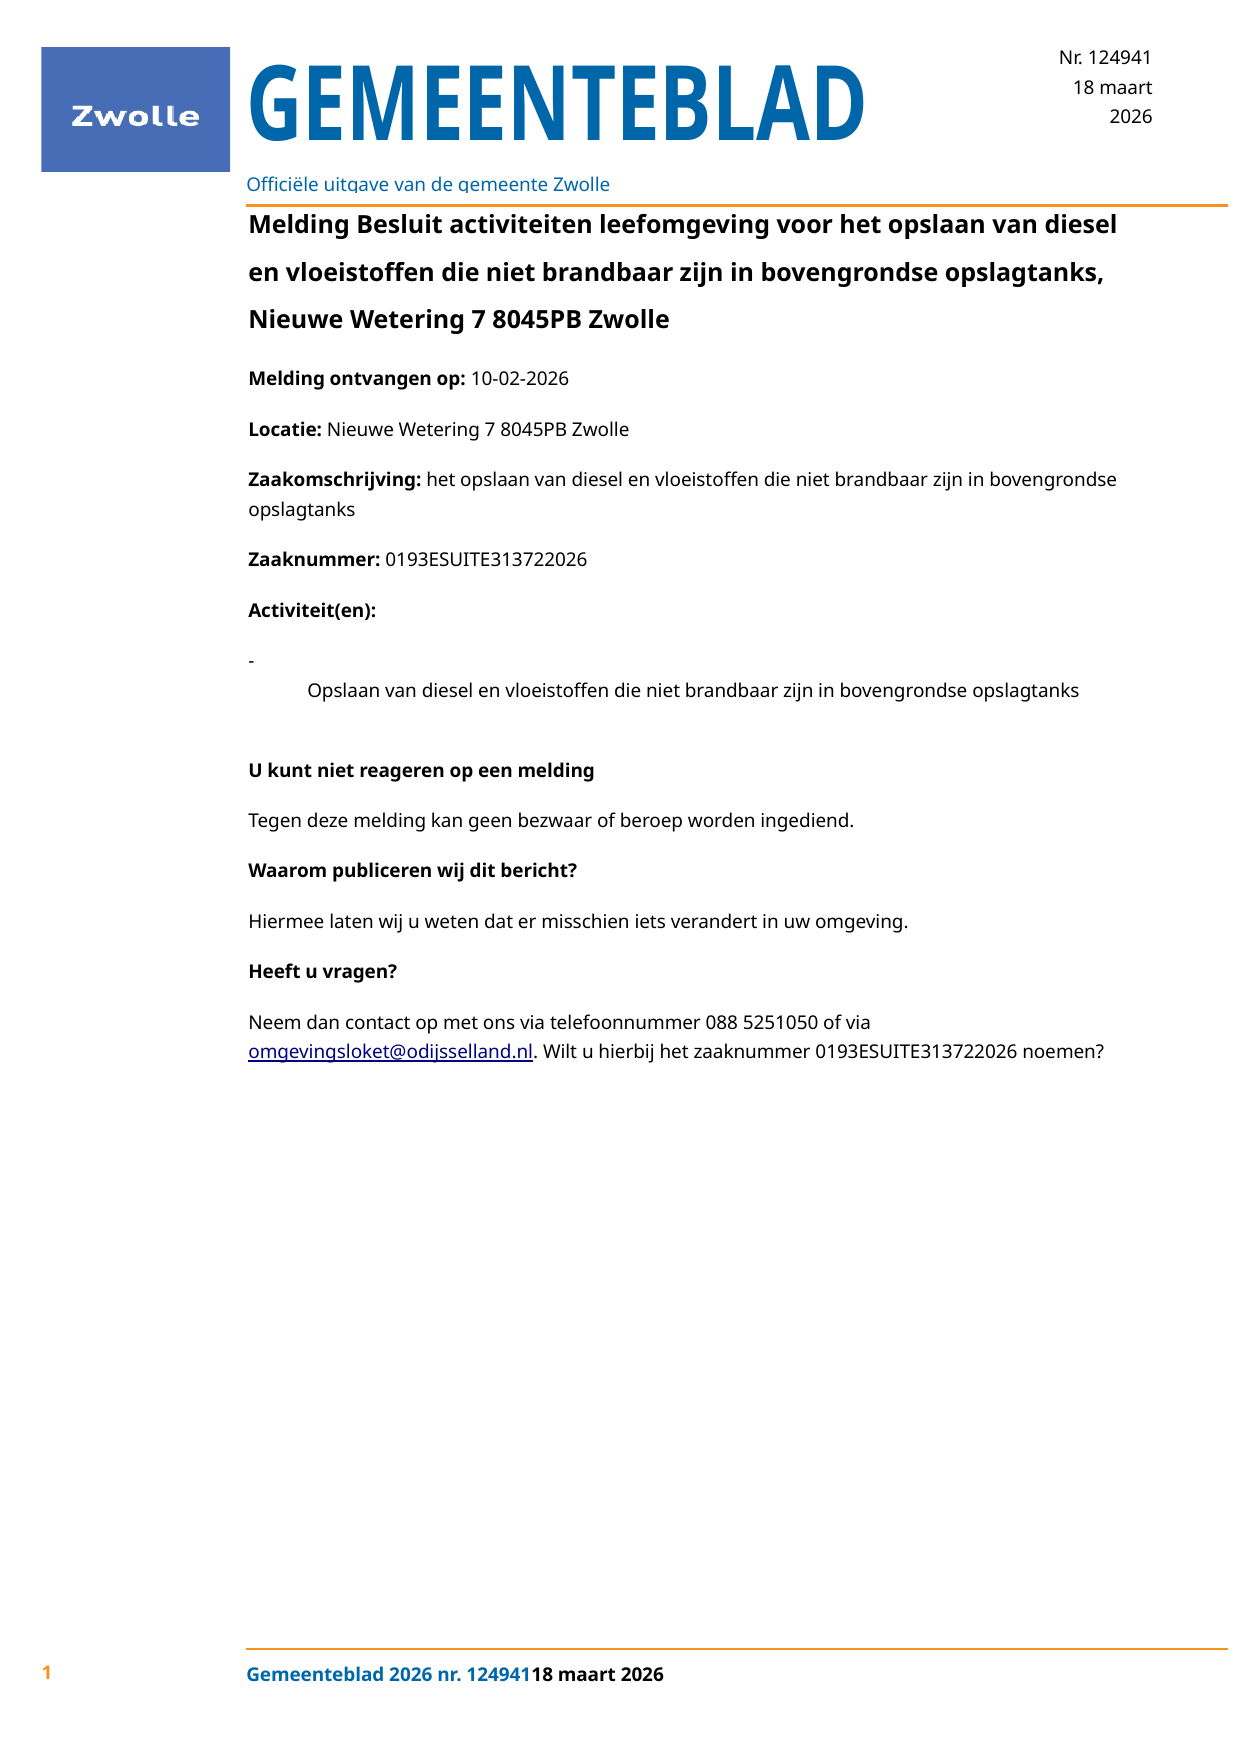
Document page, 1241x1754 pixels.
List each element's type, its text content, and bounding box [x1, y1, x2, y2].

text Waarom publiceren wij dit bericht? [248, 858, 1152, 883]
text Melding Besluit activiteiten leefomgeving voor het opslaan van diesel en vloeistoffen die niet brandbaar zijn in bovengrondse opslagtanks, Nieuwe Wetering 7 8045PB Zwolle [248, 207, 1152, 336]
picture [41, 47, 231, 172]
text Heeft u vragen? [248, 958, 1152, 984]
text Zaaknummer: 0193ESUITE313722026 [248, 546, 1152, 572]
text Locatie: Nieuwe Wetering 7 8045PB Zwolle [248, 416, 1152, 442]
text Zaakomschrijving: het opslaan van diesel en vloeistoffen die niet brandbaar zijn in bovengrondse opslagtanks [248, 466, 1152, 522]
text Tegen deze melding kan geen bezwaar of beroep worden ingediend. [248, 807, 1152, 833]
text Neem dan contact op met ons via telefoonnummer 088 5251050 of via omgevingsloket@odijsselland.nl. Wilt u hierbij het zaaknummer 0193ESUITE313722026 noemen? [248, 1009, 1152, 1064]
text Activiteit(en): [248, 597, 1152, 622]
list Opslaan van diesel en vloeistoffen die niet brandbaar zijn in bovengrondse opslagtanks [248, 677, 1152, 702]
text Hiermee laten wij u weten dat er misschien iets verandert in uw omgeving. [248, 908, 1152, 934]
text Melding ontvangen op: 10-02-2026 [248, 366, 1152, 391]
text U kunt niet reageren op een melding [248, 757, 1152, 782]
